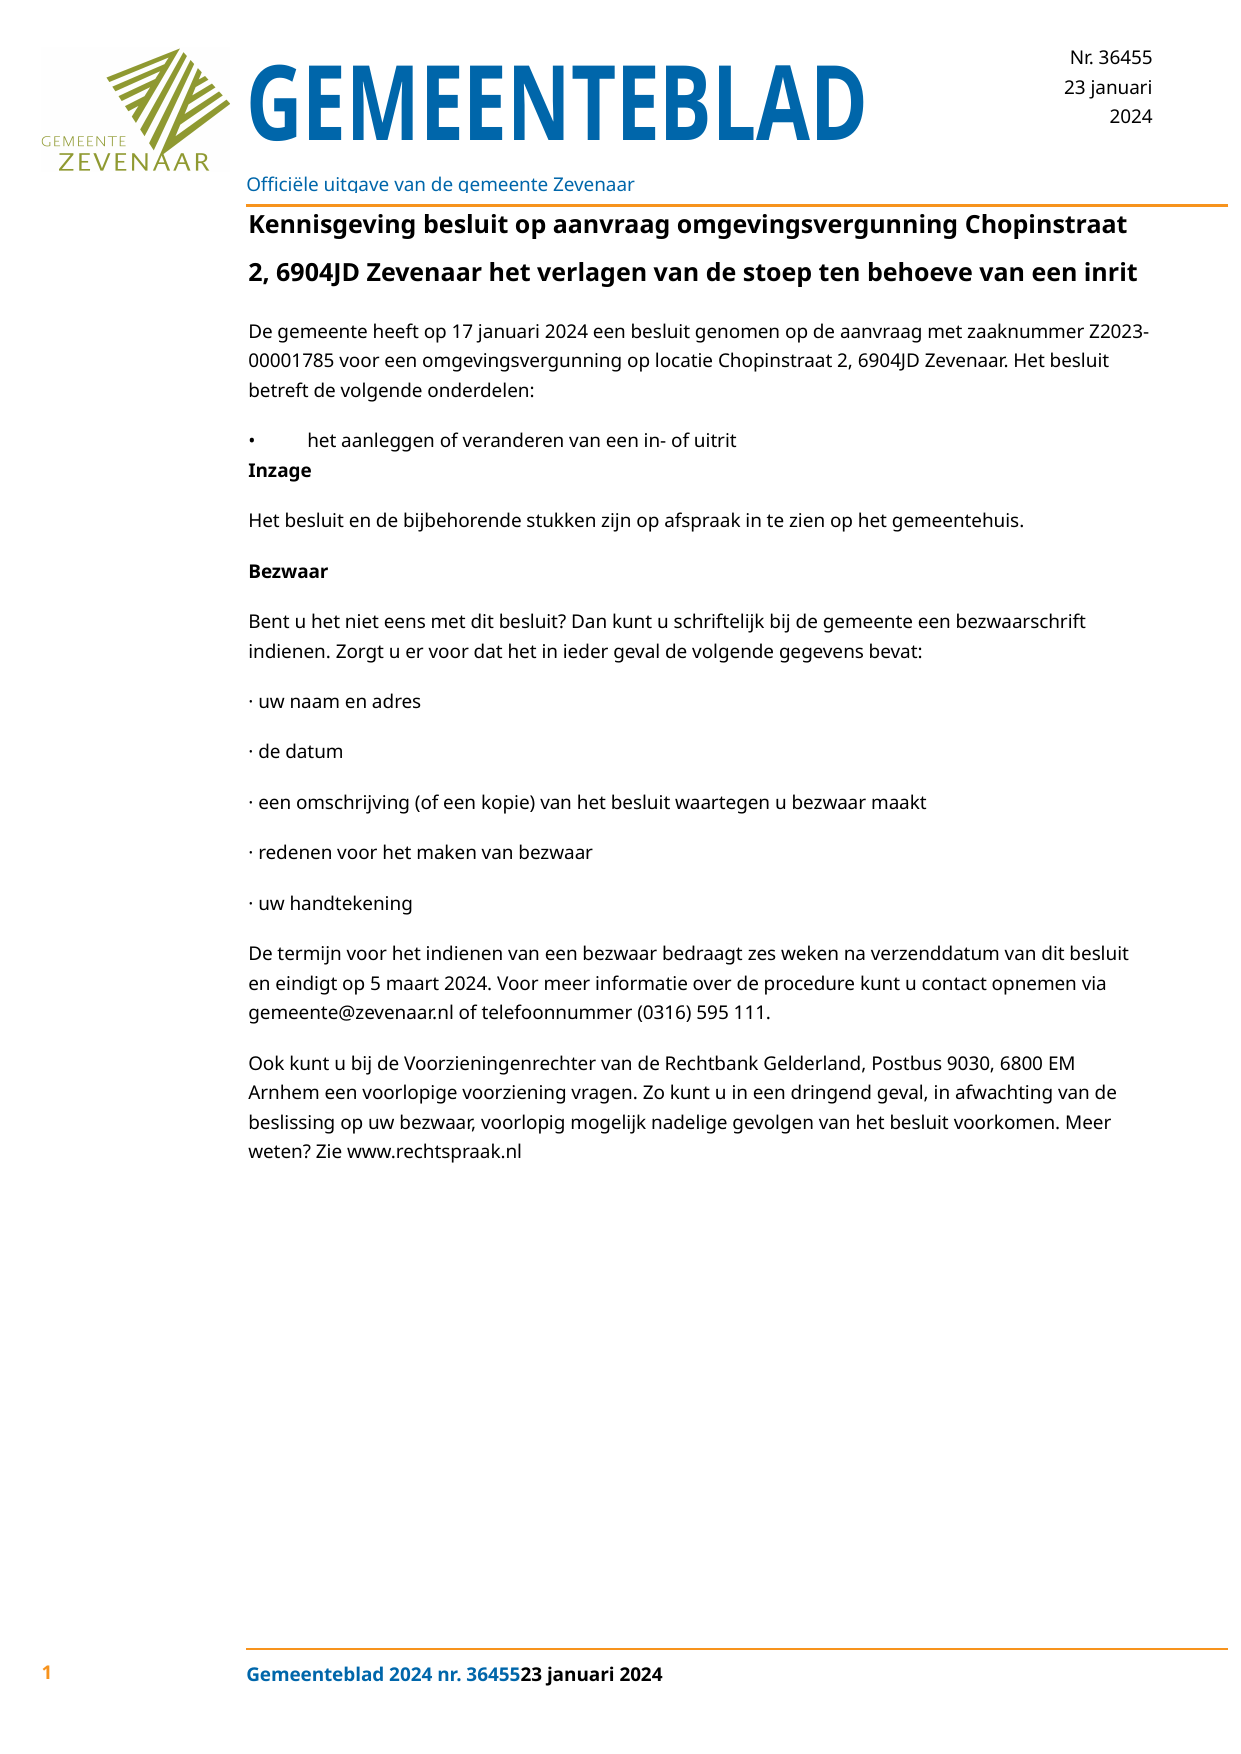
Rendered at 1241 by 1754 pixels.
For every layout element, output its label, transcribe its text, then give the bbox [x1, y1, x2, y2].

text · uw naam en adres [248, 688, 1152, 714]
text · uw handtekening [248, 890, 1152, 916]
text Ook kunt u bij de Voorzieningenrechter van de Rechtbank Gelderland, Postbus 9030, 6800 EM Arnhem een voorlopige voorziening vragen. Zo kunt u in een dringend geval, in afwachting van de beslissing op uw bezwaar, voorlopig mogelijk nadelige gevolgen van het besluit voorkomen. Meer weten? Zie www.rechtspraak.nl [248, 1050, 1152, 1164]
text · de datum [248, 739, 1152, 764]
text De termijn voor het indienen van een bezwaar bedraagt zes weken na verzenddatum van dit besluit en eindigt op 5 maart 2024. Voor meer informatie over de procedure kunt u contact opnemen via gemeente@zevenaar.nl of telefoonnummer (0316) 595 111. [248, 940, 1152, 1025]
text Bent u het niet eens met dit besluit? Dan kunt u schriftelijk bij de gemeente een bezwaarschrift indienen. Zorgt u er voor dat het in ieder geval de volgende gegevens bevat: [248, 608, 1152, 664]
text Kennisgeving besluit op aanvraag omgevingsvergunning Chopinstraat 2, 6904JD Zevenaar het verlagen van de stoep ten behoeve van een inrit [248, 207, 1152, 288]
picture [41, 47, 231, 172]
text · redenen voor het maken van bezwaar [248, 839, 1152, 865]
list het aanleggen of veranderen van een in- of uitrit [248, 427, 1152, 453]
text Bezwaar [248, 558, 1152, 584]
text · een omschrijving (of een kopie) van het besluit waartegen u bezwaar maakt [248, 789, 1152, 815]
text Inzage [248, 457, 1152, 483]
text Het besluit en de bijbehorende stukken zijn op afspraak in te zien op het gemeentehuis. [248, 507, 1152, 533]
text De gemeente heeft op 17 januari 2024 een besluit genomen op de aanvraag met zaaknummer Z2023-00001785 voor een omgevingsvergunning op locatie Chopinstraat 2, 6904JD Zevenaar. Het besluit betreft de volgende onderdelen: [248, 318, 1152, 403]
